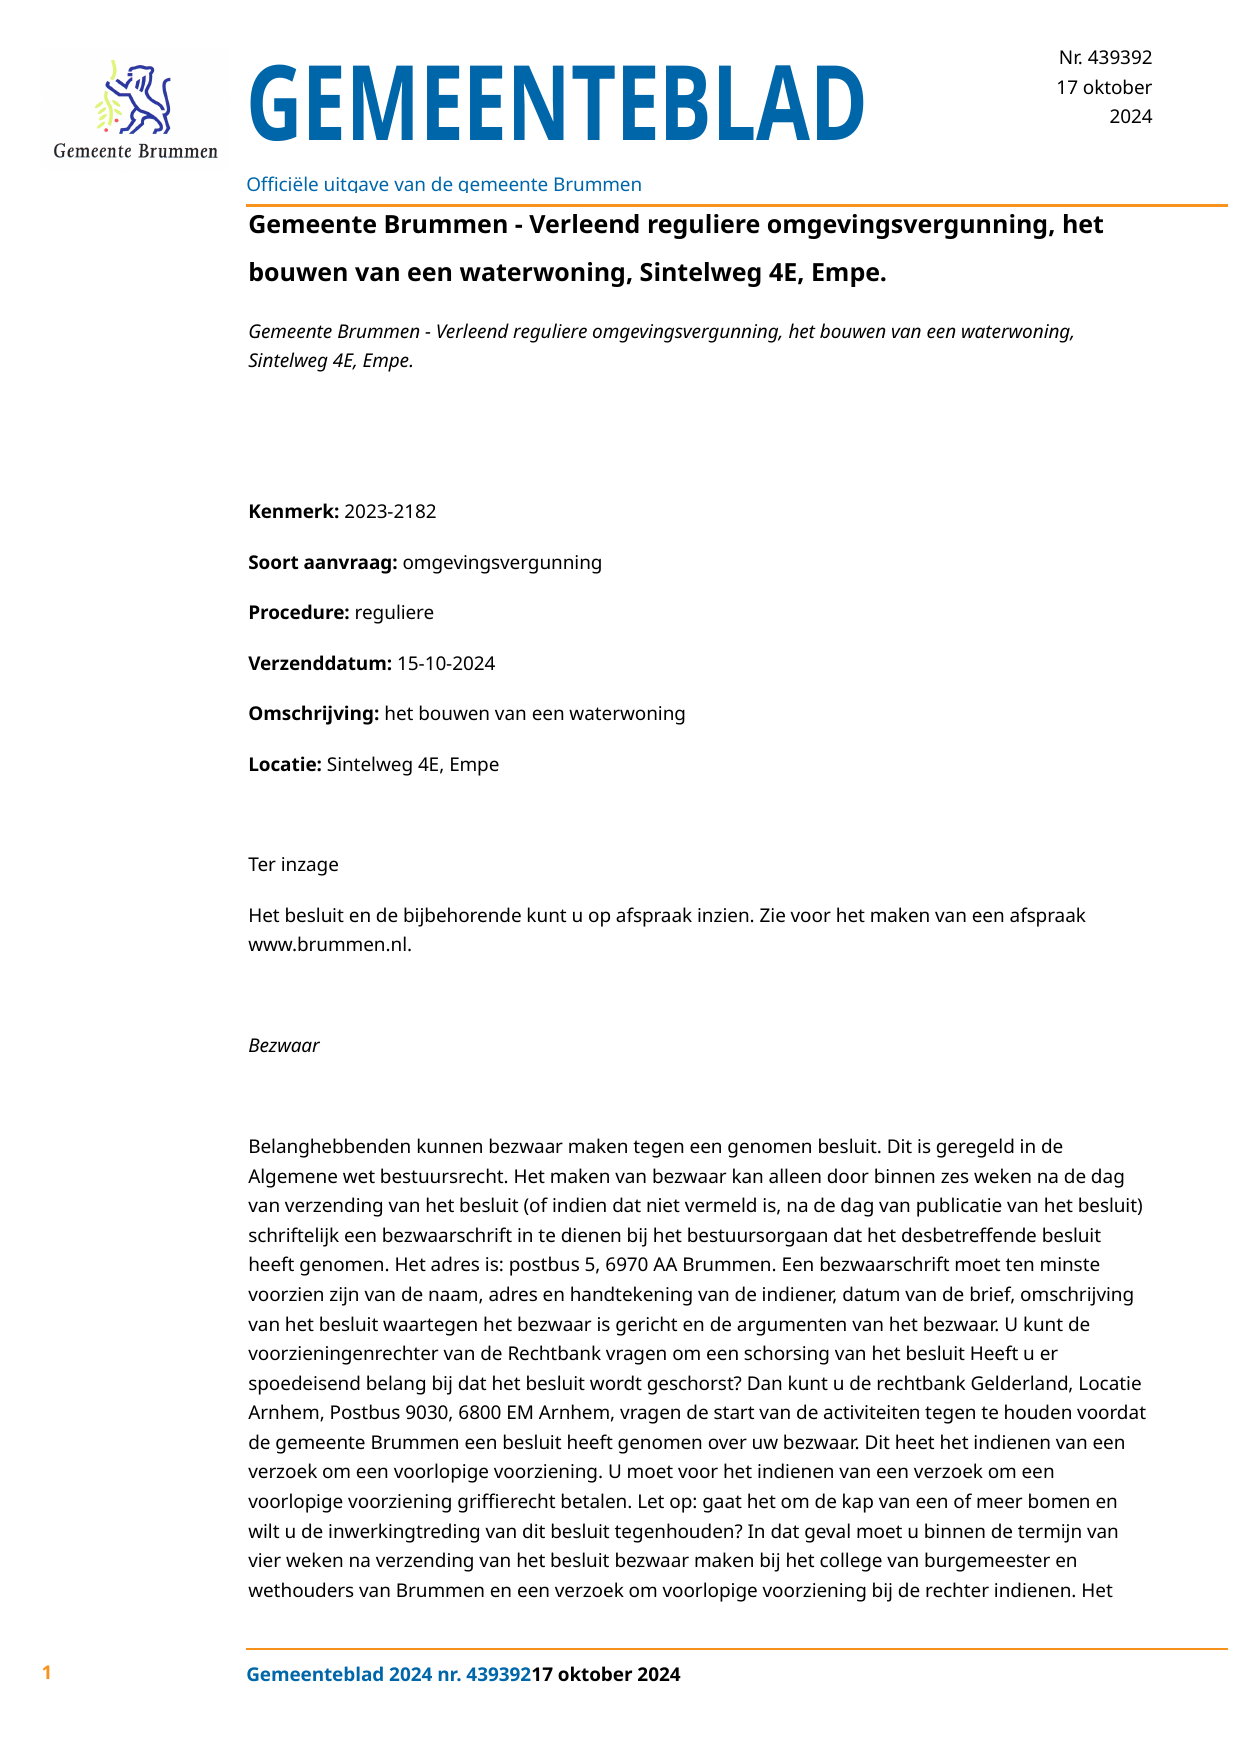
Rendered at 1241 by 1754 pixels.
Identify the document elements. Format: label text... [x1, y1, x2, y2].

text Kenmerk: 2023-2182 [248, 499, 1152, 524]
text Het besluit en de bijbehorende kunt u op afspraak inzien. Zie voor het maken van een afspraak www.brummen.nl. [248, 902, 1152, 957]
text Locatie: Sintelweg 4E, Empe [248, 751, 1152, 777]
text Omschrijving: het bouwen van een waterwoning [248, 700, 1152, 726]
text Verzenddatum: 15-10-2024 [248, 650, 1152, 676]
text Bezwaar [248, 1032, 1152, 1058]
text Procedure: reguliere [248, 599, 1152, 625]
text Gemeente Brummen - Verleend reguliere omgevingsvergunning, het bouwen van een waterwoning, Sintelweg 4E, Empe. [248, 207, 1152, 288]
text Gemeente Brummen - Verleend reguliere omgevingsvergunning, het bouwen van een waterwoning, Sintelweg 4E, Empe. [248, 318, 1152, 373]
text Ter inzage [248, 852, 1152, 877]
picture [41, 47, 231, 172]
text Soort aanvraag: omgevingsvergunning [248, 549, 1152, 575]
text Belanghebbenden kunnen bezwaar maken tegen een genomen besluit. Dit is geregeld in de Algemene wet bestuursrecht. Het maken van bezwaar kan alleen door binnen zes weken na de dag van verzending van het besluit (of indien dat niet vermeld is, na de dag van publicatie van het besluit) schriftelijk een bezwaarschrift in te dienen bij het bestuursorgaan dat het desbetreffende besluit heeft genomen. Het adres is: postbus 5, 6970 AA Brummen. Een bezwaarschrift moet ten minste voorzien zijn van de naam, adres en handtekening van de indiener, datum van de brief, omschrijving van het besluit waartegen het bezwaar is gericht en de argumenten van het bezwaar. U kunt de voorzieningenrechter van de Rechtbank vragen om een schorsing van het besluit Heeft u er spoedeisend belang bij dat het besluit wordt geschorst? Dan kunt u de rechtbank Gelderland, Locatie Arnhem, Postbus 9030, 6800 EM Arnhem, vragen de start van de activiteiten tegen te houden voordat de gemeente Brummen een besluit heeft genomen over uw bezwaar. Dit heet het indienen van een verzoek om een voorlopige voorziening. U moet voor het indienen van een verzoek om een voorlopige voorziening griffierecht betalen. Let op: gaat het om de kap van een of meer bomen en wilt u de inwerkingtreding van dit besluit tegenhouden? In dat geval moet u binnen de termijn van vier weken na verzending van het besluit bezwaar maken bij het college van burgemeester en wethouders van Brummen en een verzoek om voorlopige voorziening bij de rechter indienen. Het [248, 1133, 1152, 1603]
